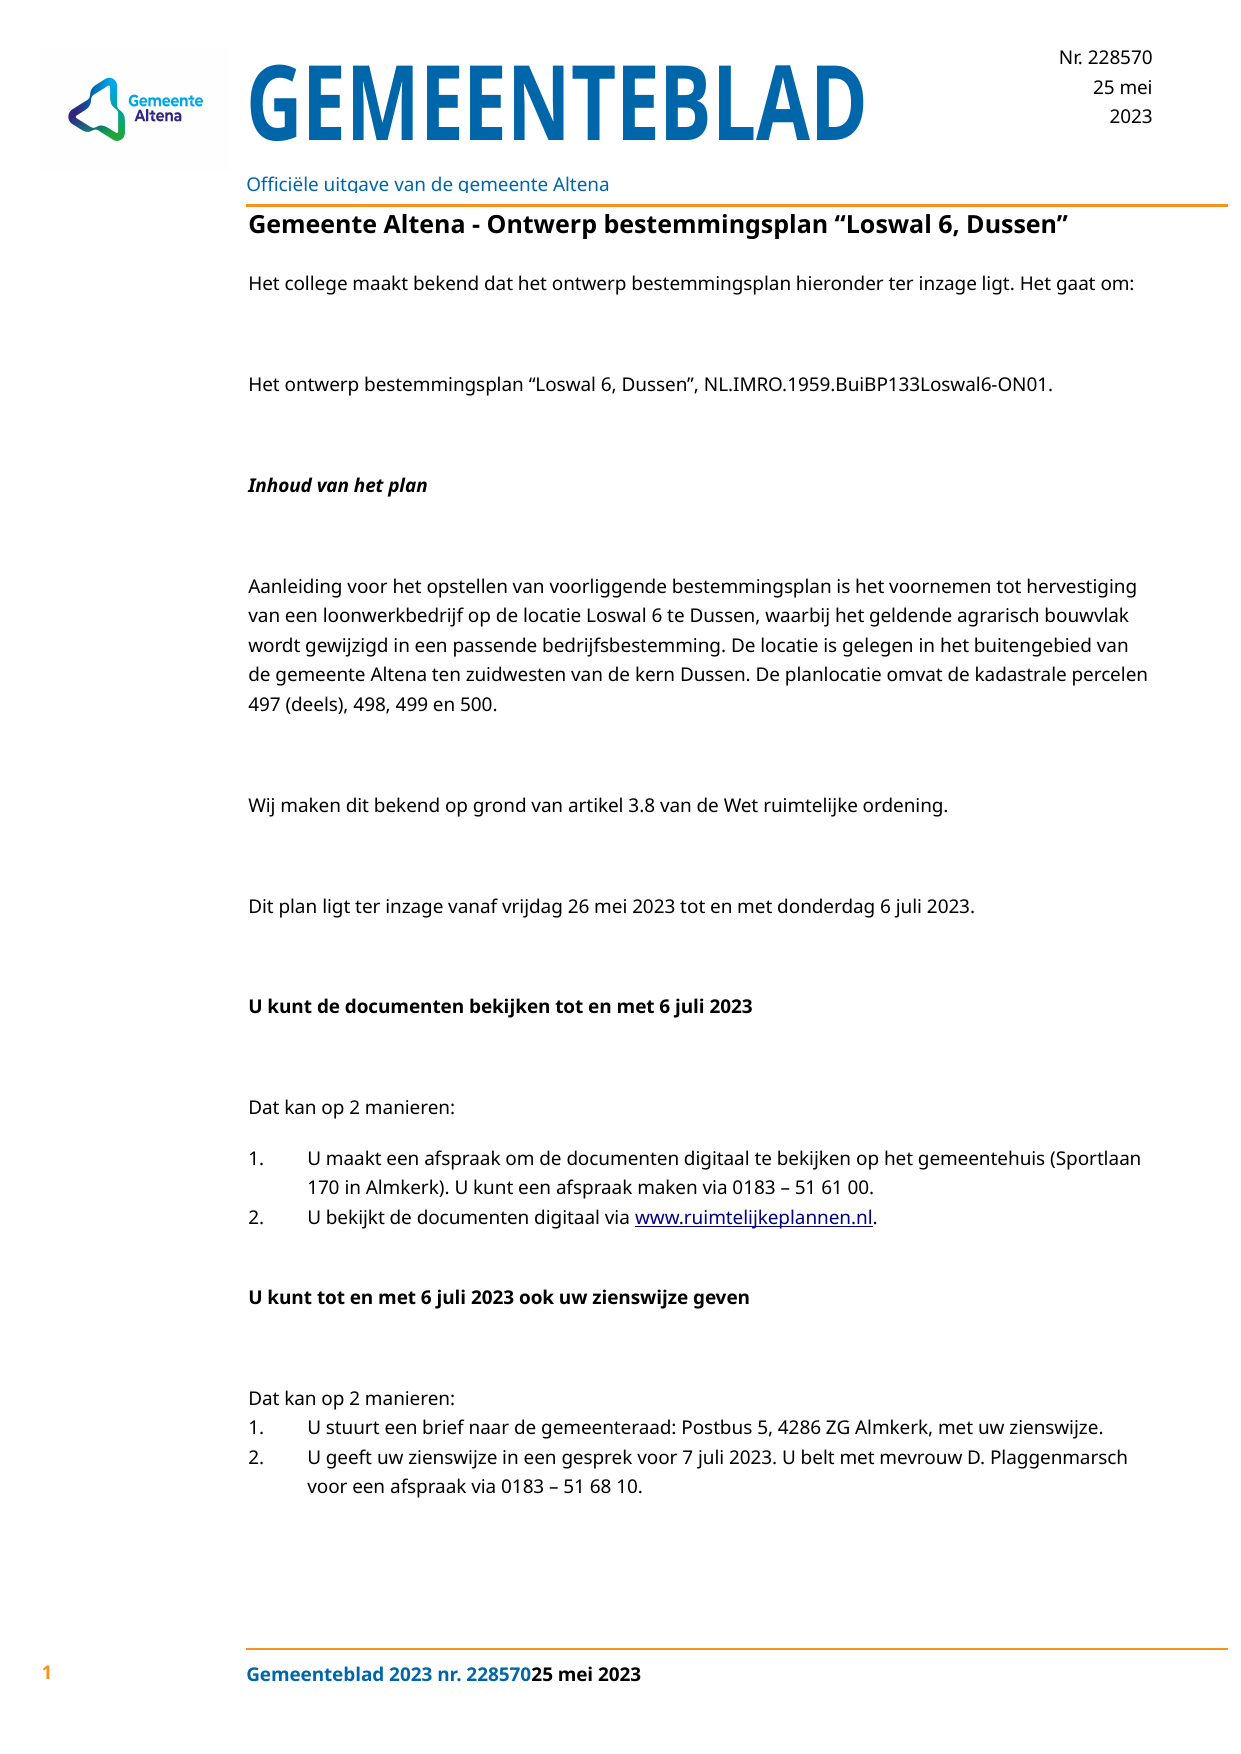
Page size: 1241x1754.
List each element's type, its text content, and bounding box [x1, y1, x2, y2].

text Inhoud van het plan [248, 472, 1152, 498]
list U stuurt een brief naar de gemeenteraad: Postbus 5, 4286 ZG Almkerk, met uw zienswijze. [248, 1414, 1152, 1440]
text Dit plan ligt ter inzage vanaf vrijdag 26 mei 2023 tot en met donderdag 6 juli 2023. [248, 893, 1152, 918]
text Aanleiding voor het opstellen van voorliggende bestemmingsplan is het voornemen tot hervestiging van een loonwerkbedrijf op de locatie Loswal 6 te Dussen, waarbij het geldende agrarisch bouwvlak wordt gewijzigd in een passende bedrijfsbestemming. De locatie is gelegen in het buitengebied van de gemeente Altena ten zuidwesten van de kern Dussen. De planlocatie omvat de kadastrale percelen 497 (deels), 498, 499 en 500. [248, 573, 1152, 717]
text Wij maken dit bekend op grond van artikel 3.8 van de Wet ruimtelijke ordening. [248, 792, 1152, 818]
text Gemeente Altena - Ontwerp bestemmingsplan “Loswal 6, Dussen” [248, 207, 1152, 241]
text Dat kan op 2 manieren: [248, 1094, 1152, 1120]
picture [41, 47, 231, 172]
list U geeft uw zienswijze in een gesprek voor 7 juli 2023. U belt met mevrouw D. Plaggenmarsch voor een afspraak via 0183 – 51 68 10. [248, 1444, 1152, 1499]
text Dat kan op 2 manieren: [248, 1385, 1152, 1411]
text Het ontwerp bestemmingsplan “Loswal 6, Dussen”, NL.IMRO.1959.BuiBP133Loswal6-ON01. [248, 371, 1152, 397]
text U kunt tot en met 6 juli 2023 ook uw zienswijze geven [248, 1284, 1152, 1310]
text Het college maakt bekend dat het ontwerp bestemmingsplan hieronder ter inzage ligt. Het gaat om: [248, 270, 1152, 296]
text U kunt de documenten bekijken tot en met 6 juli 2023 [248, 994, 1152, 1019]
list U bekijkt de documenten digitaal via www.ruimtelijkeplannen.nl. [248, 1204, 1152, 1230]
list U maakt een afspraak om de documenten digitaal te bekijken op het gemeentehuis (Sportlaan 170 in Almkerk). U kunt een afspraak maken via 0183 – 51 61 00. [248, 1145, 1152, 1200]
